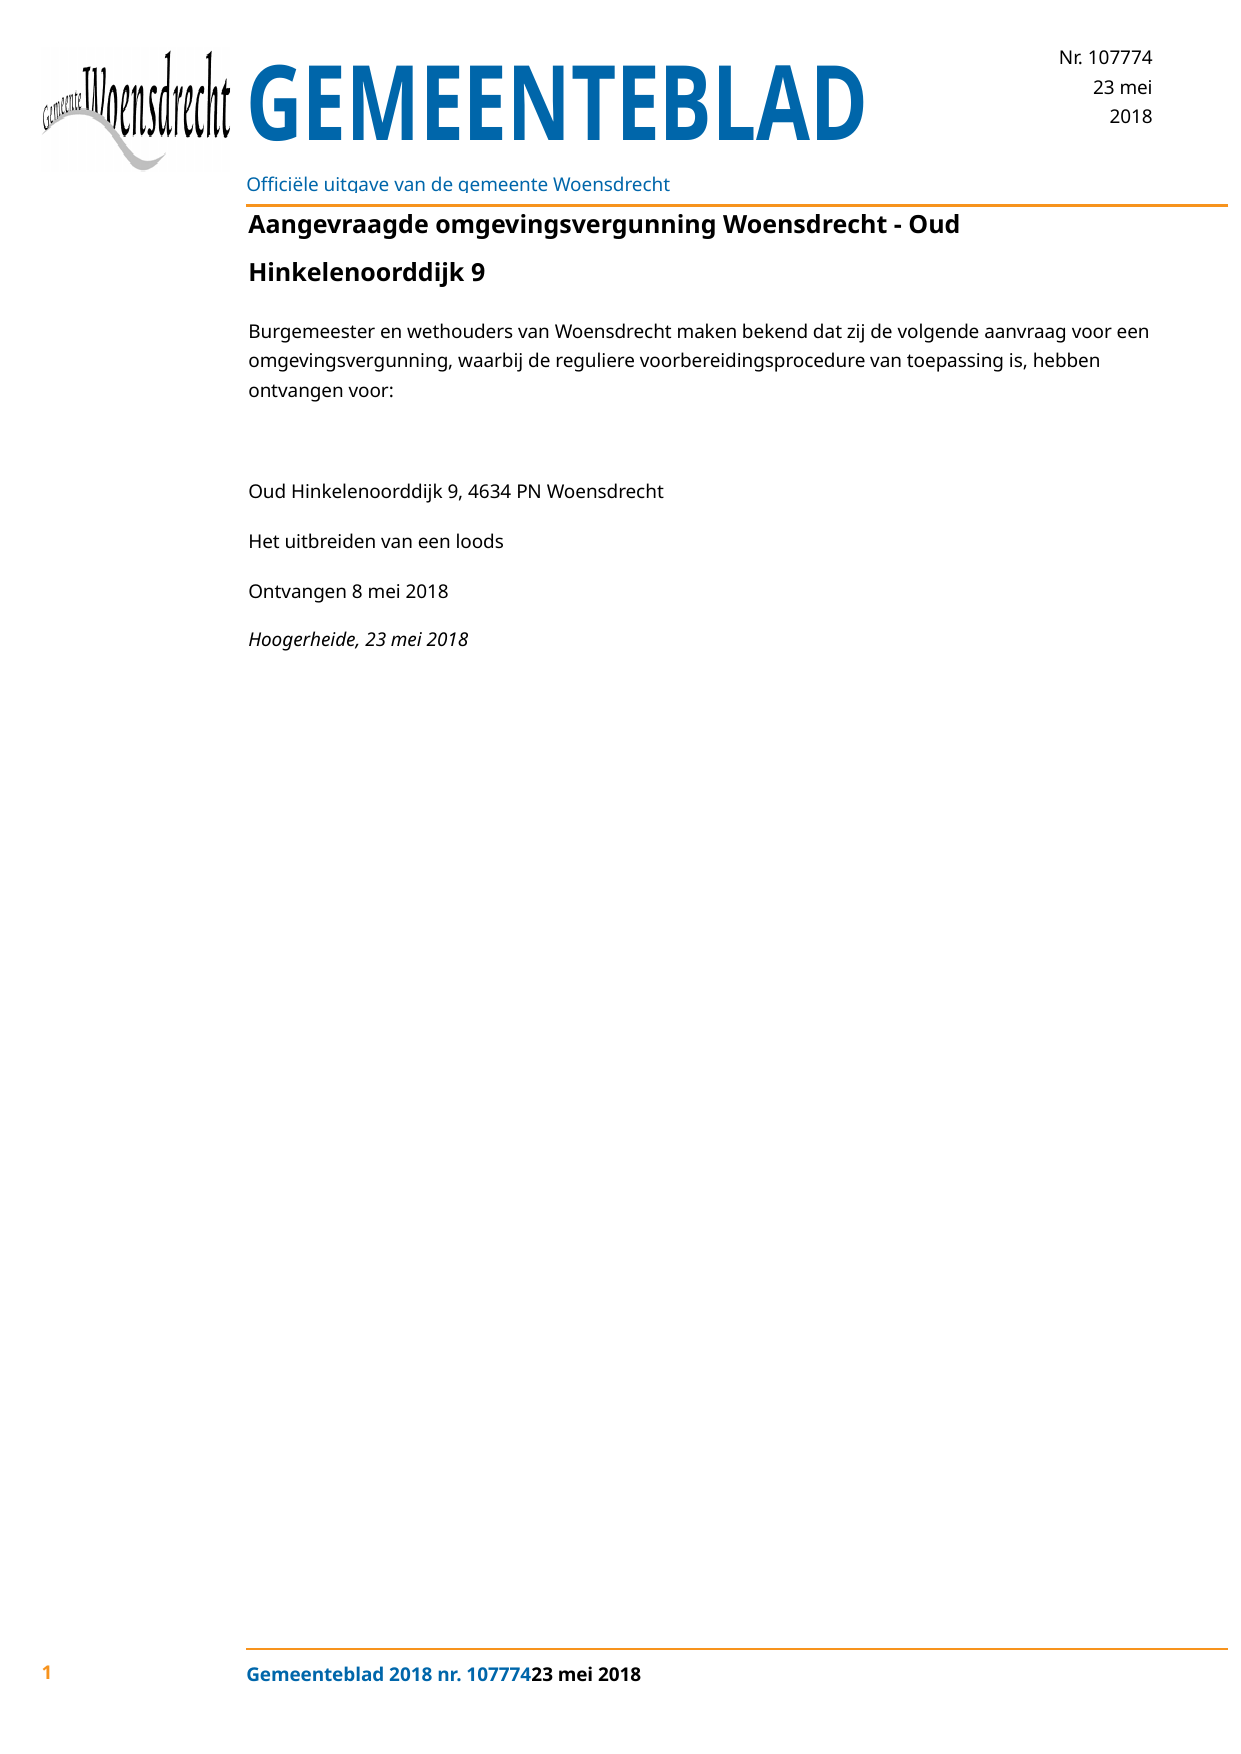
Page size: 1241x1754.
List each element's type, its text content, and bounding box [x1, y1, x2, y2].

text Hoogerheide, 23 mei 2018 [248, 627, 1152, 652]
text Het uitbreiden van een loods [248, 528, 1152, 554]
picture [41, 47, 231, 172]
text Aangevraagde omgevingsvergunning Woensdrecht - Oud Hinkelenoorddijk 9 [248, 207, 1152, 288]
text Oud Hinkelenoorddijk 9, 4634 PN Woensdrecht [248, 478, 1152, 504]
text Ontvangen 8 mei 2018 [248, 579, 1152, 604]
text Burgemeester en wethouders van Woensdrecht maken bekend dat zij de volgende aanvraag voor een omgevingsvergunning, waarbij de reguliere voorbereidingsprocedure van toepassing is, hebben ontvangen voor: [248, 318, 1152, 403]
